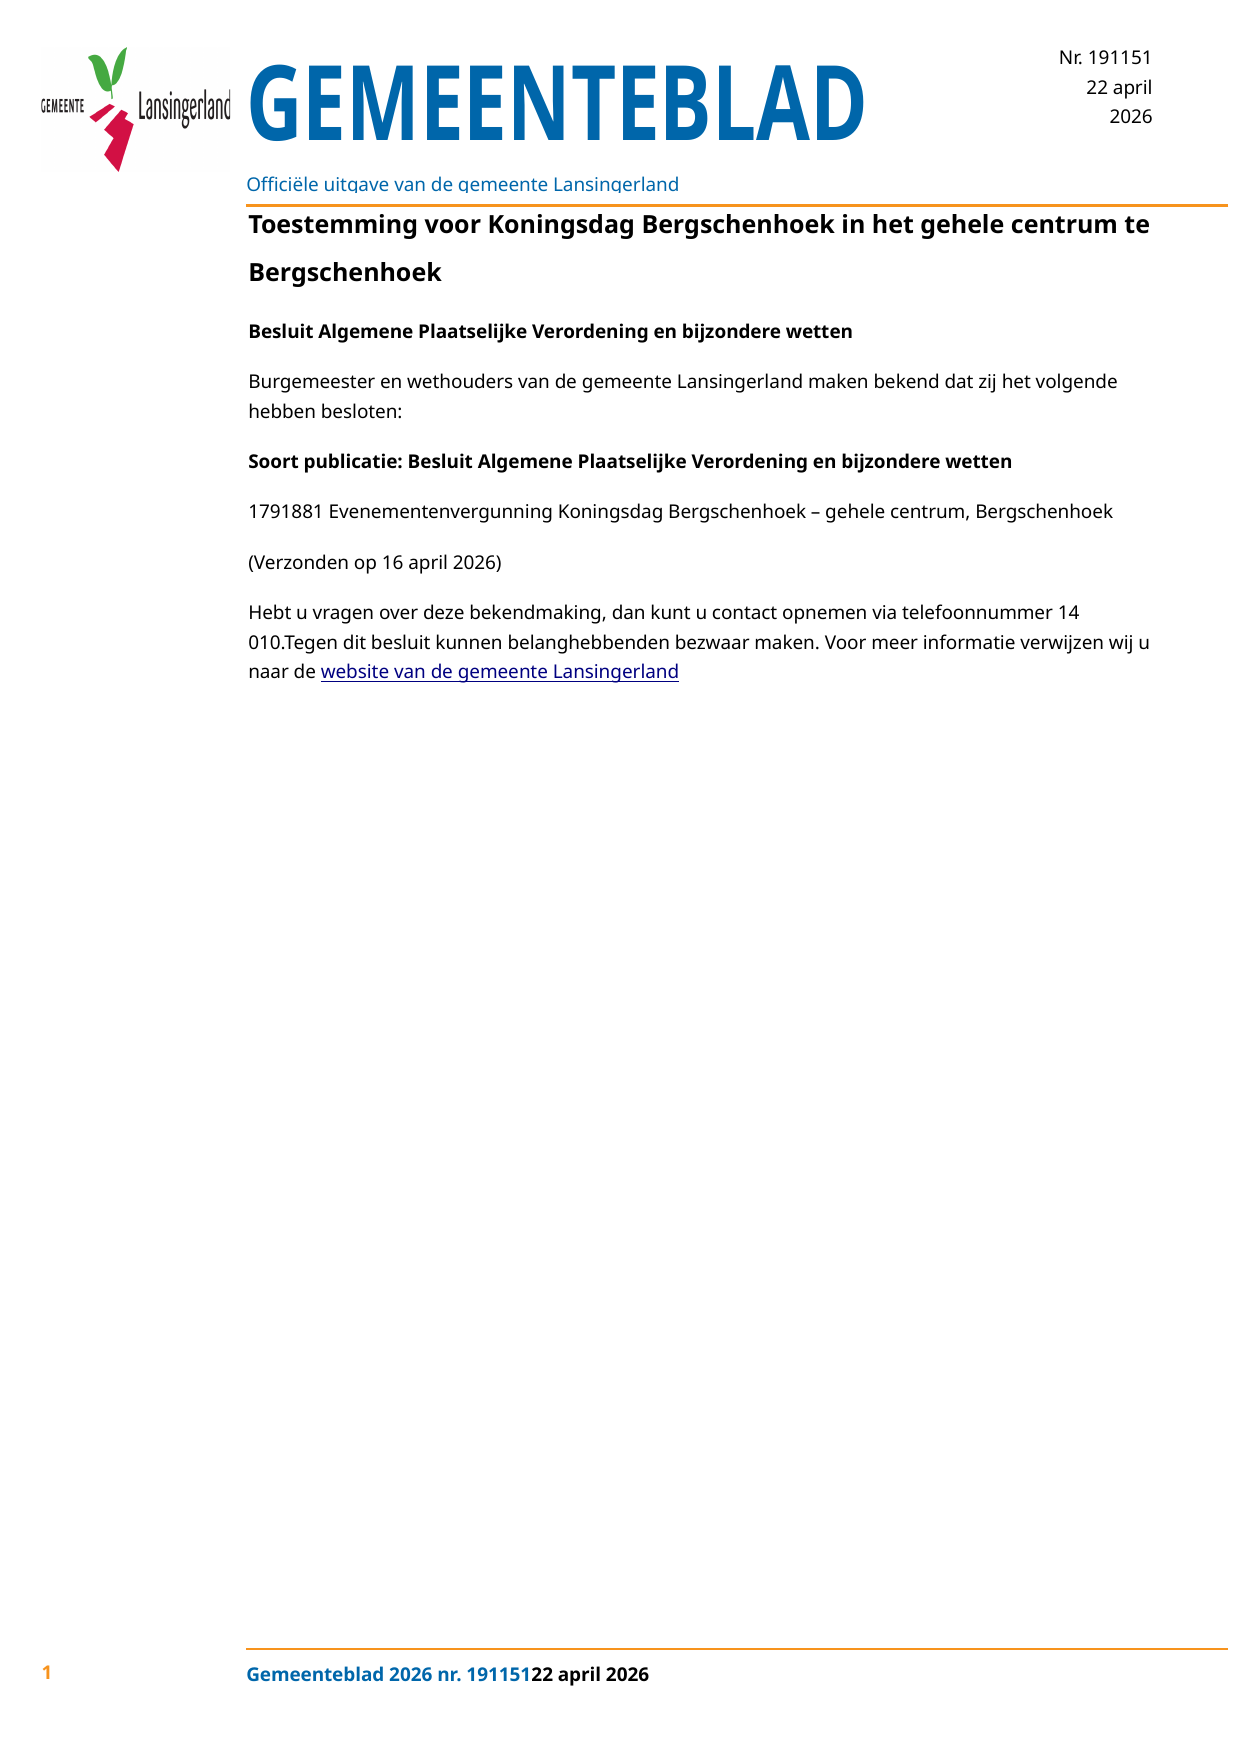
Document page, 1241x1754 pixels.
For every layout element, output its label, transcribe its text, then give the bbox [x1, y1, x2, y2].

text Toestemming voor Koningsdag Bergschenhoek in het gehele centrum te Bergschenhoek [248, 207, 1152, 288]
text Burgemeester en wethouders van de gemeente Lansingerland maken bekend dat zij het volgende hebben besloten: [248, 368, 1152, 424]
text Besluit Algemene Plaatselijke Verordening en bijzondere wetten [248, 318, 1152, 344]
text 1791881 Evenementenvergunning Koningsdag Bergschenhoek – gehele centrum, Bergschenhoek [248, 499, 1152, 524]
text (Verzonden op 16 april 2026) [248, 549, 1152, 575]
picture [41, 47, 231, 172]
text Hebt u vragen over deze bekendmaking, dan kunt u contact opnemen via telefoonnummer 14 010.Tegen dit besluit kunnen belanghebbenden bezwaar maken. Voor meer informatie verwijzen wij u naar de website van de gemeente Lansingerland [248, 599, 1152, 684]
text Soort publicatie: Besluit Algemene Plaatselijke Verordening en bijzondere wetten [248, 448, 1152, 474]
